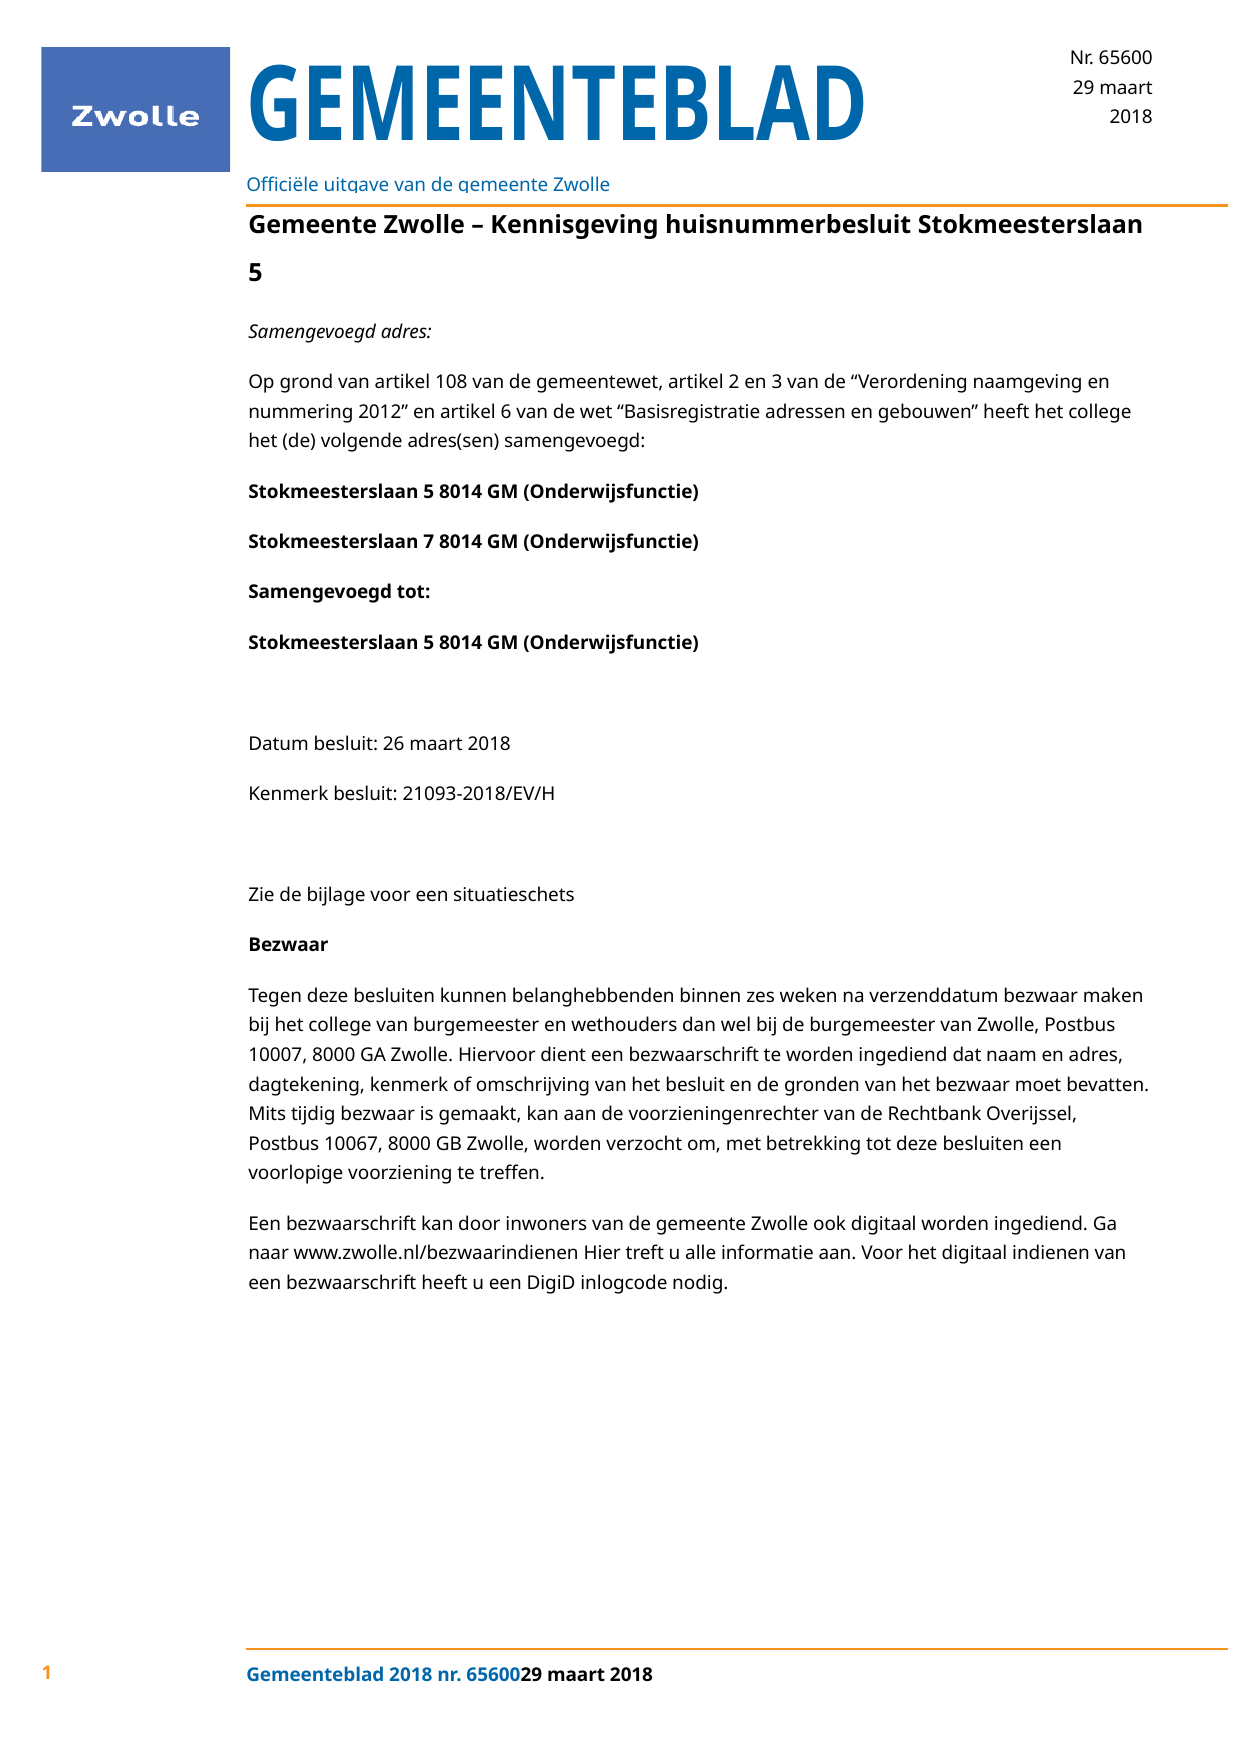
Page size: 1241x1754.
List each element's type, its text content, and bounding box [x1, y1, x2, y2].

text Stokmeesterslaan 5 8014 GM (Onderwijsfunctie) [248, 478, 1152, 504]
text Samengevoegd adres: [248, 318, 1152, 344]
text Een bezwaarschrift kan door inwoners van de gemeente Zwolle ook digitaal worden ingediend. Ga naar www.zwolle.nl/bezwaarindienen Hier treft u alle informatie aan. Voor het digitaal indienen van een bezwaarschrift heeft u een DigiD inlogcode nodig. [248, 1210, 1152, 1295]
text Datum besluit: 26 maart 2018 [248, 730, 1152, 756]
text Zie de bijlage voor een situatieschets [248, 881, 1152, 907]
text Bezwaar [248, 932, 1152, 957]
text Op grond van artikel 108 van de gemeentewet, artikel 2 en 3 van de “Verordening naamgeving en nummering 2012” en artikel 6 van de wet “Basisregistratie adressen en gebouwen” heeft het college het (de) volgende adres(sen) samengevoegd: [248, 368, 1152, 453]
text Samengevoegd tot: [248, 579, 1152, 604]
picture [41, 47, 231, 172]
text Gemeente Zwolle – Kennisgeving huisnummerbesluit Stokmeesterslaan 5 [248, 207, 1152, 288]
text Stokmeesterslaan 7 8014 GM (Onderwijsfunctie) [248, 528, 1152, 554]
text Stokmeesterslaan 5 8014 GM (Onderwijsfunctie) [248, 629, 1152, 655]
text Tegen deze besluiten kunnen belanghebbenden binnen zes weken na verzenddatum bezwaar maken bij het college van burgemeester en wethouders dan wel bij de burgemeester van Zwolle, Postbus 10007, 8000 GA Zwolle. Hiervoor dient een bezwaarschrift te worden ingediend dat naam en adres, dagtekening, kenmerk of omschrijving van het besluit en de gronden van het bezwaar moet bevatten. Mits tijdig bezwaar is gemaakt, kan aan de voorzieningenrechter van de Rechtbank Overijssel, Postbus 10067, 8000 GB Zwolle, worden verzocht om, met betrekking tot deze besluiten een voorlopige voorziening te treffen. [248, 982, 1152, 1185]
text Kenmerk besluit: 21093-2018/EV/H [248, 780, 1152, 806]
